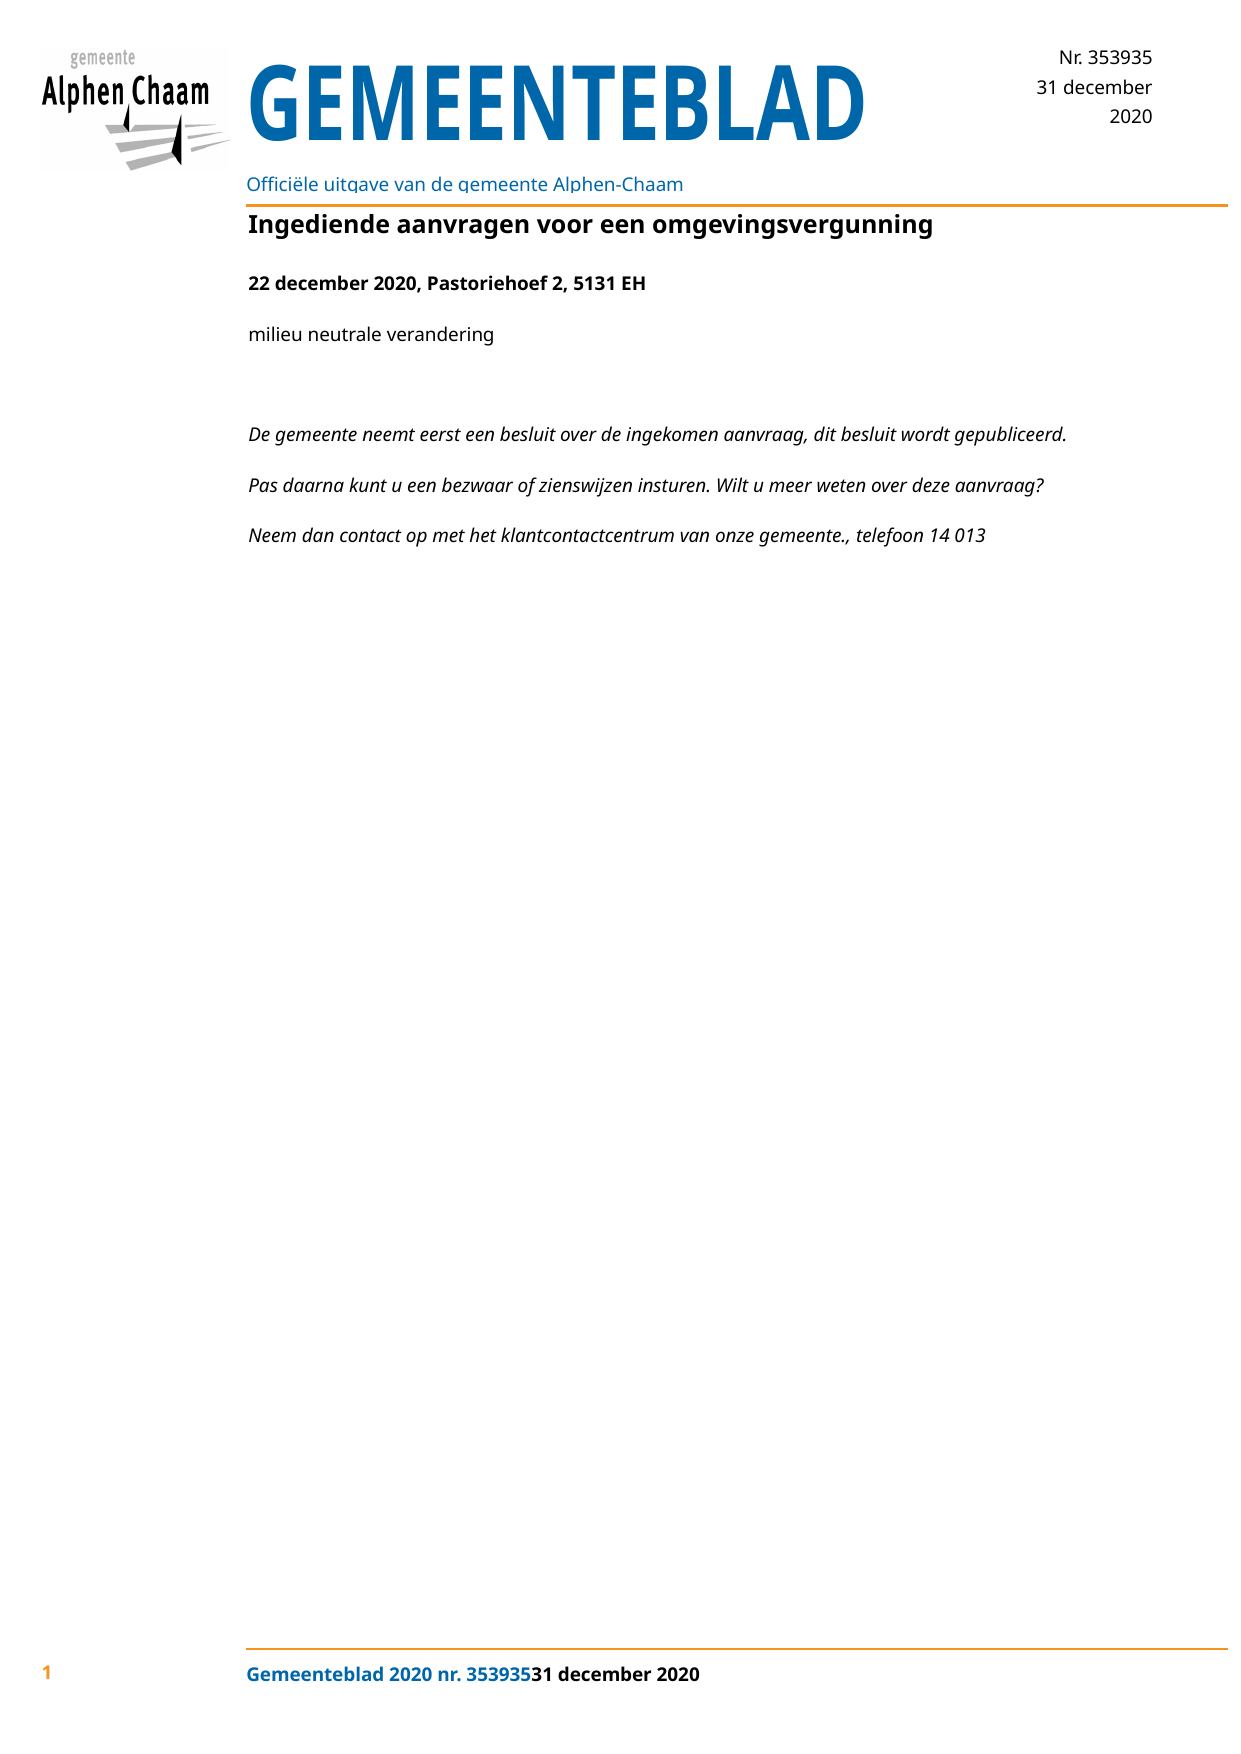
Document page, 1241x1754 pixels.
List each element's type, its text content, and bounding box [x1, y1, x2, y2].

text 22 december 2020, Pastoriehoef 2, 5131 EH [248, 270, 1152, 296]
text Neem dan contact op met het klantcontactcentrum van onze gemeente., telefoon 14 013 [248, 522, 1152, 548]
text De gemeente neemt eerst een besluit over de ingekomen aanvraag, dit besluit wordt gepubliceerd. [248, 422, 1152, 447]
text Pas daarna kunt u een bezwaar of zienswijzen insturen. Wilt u meer weten over deze aanvraag? [248, 472, 1152, 498]
picture [41, 47, 231, 172]
text Ingediende aanvragen voor een omgevingsvergunning [248, 207, 1152, 241]
text milieu neutrale verandering [248, 321, 1152, 346]
